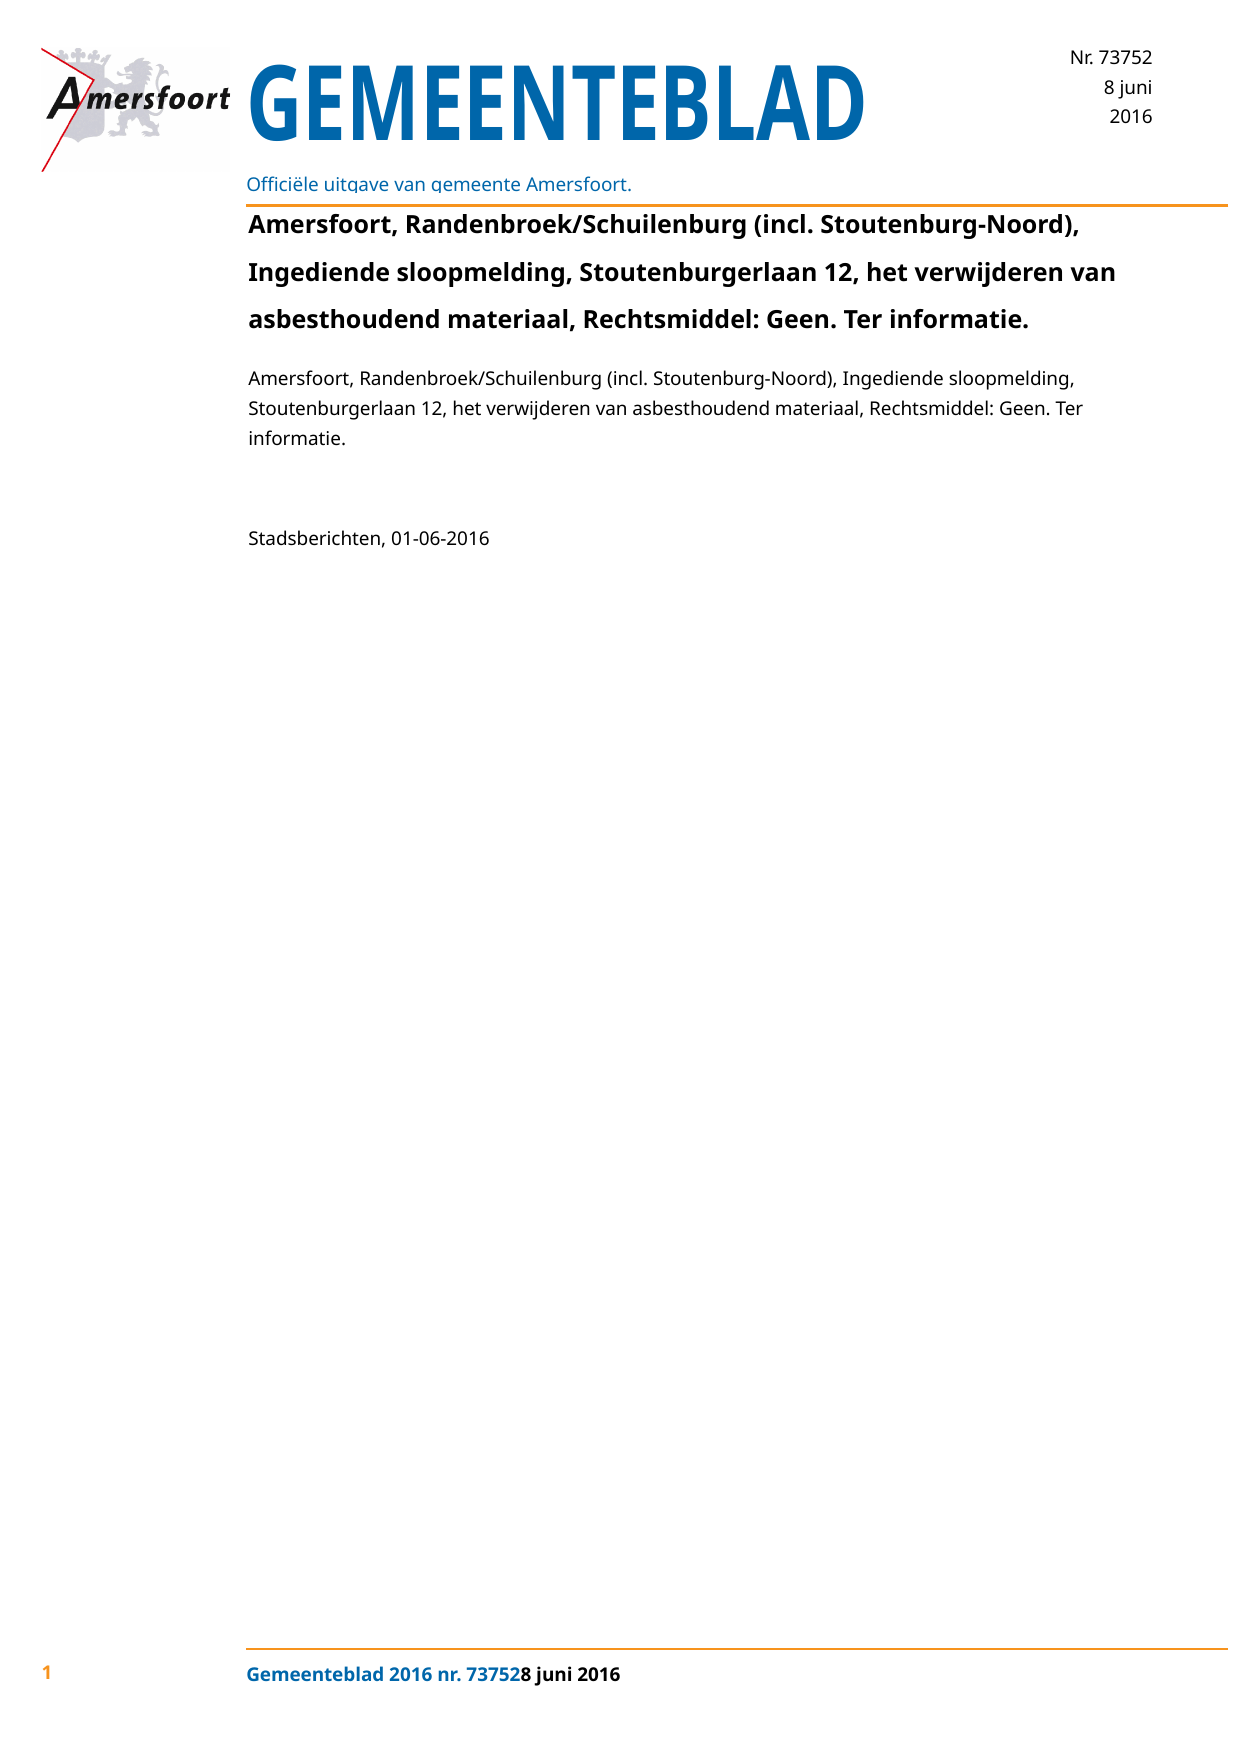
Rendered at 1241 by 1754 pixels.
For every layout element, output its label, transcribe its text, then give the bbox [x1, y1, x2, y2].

text Amersfoort, Randenbroek/Schuilenburg (incl. Stoutenburg-Noord), Ingediende sloopmelding, Stoutenburgerlaan 12, het verwijderen van asbesthoudend materiaal, Rechtsmiddel: Geen. Ter informatie. [248, 366, 1152, 450]
text Stadsberichten, 01-06-2016 [248, 526, 1152, 551]
text Amersfoort, Randenbroek/Schuilenburg (incl. Stoutenburg-Noord), Ingediende sloopmelding, Stoutenburgerlaan 12, het verwijderen van asbesthoudend materiaal, Rechtsmiddel: Geen. Ter informatie. [248, 207, 1152, 336]
picture [41, 47, 231, 172]
